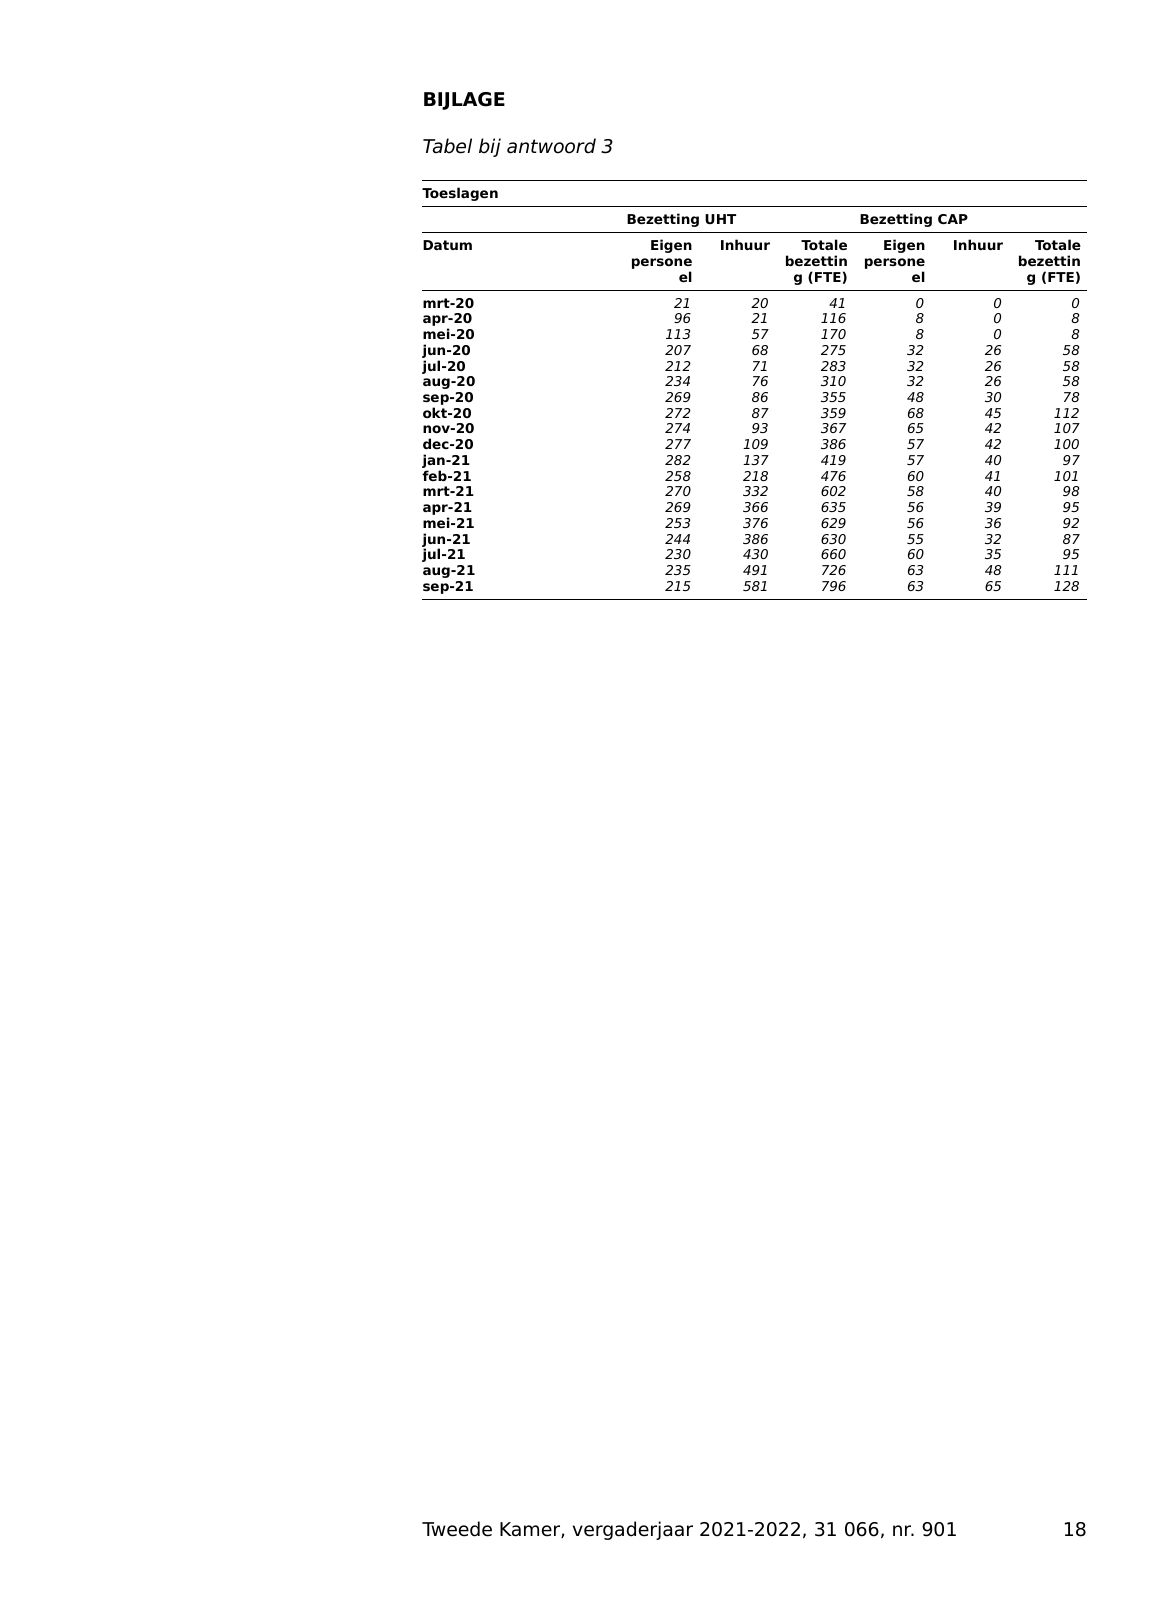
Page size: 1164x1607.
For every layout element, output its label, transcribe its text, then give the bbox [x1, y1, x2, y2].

table_cell 40 [931, 484, 1009, 500]
table_cell 87 [1009, 531, 1087, 547]
table_cell Datum [422, 233, 620, 290]
subtitle Tabel bij antwoord 3 [422, 136, 1087, 158]
table_cell 57 [854, 453, 931, 468]
table_cell 30 [931, 390, 1009, 406]
table_cell feb-21 [422, 469, 620, 484]
table_header Toeslagen [422, 181, 698, 206]
table_cell 230 [620, 547, 698, 563]
table_cell 376 [698, 516, 776, 531]
table_cell 277 [620, 437, 698, 453]
table_cell 21 [620, 291, 698, 311]
table_cell 35 [931, 547, 1009, 563]
table_cell Totale bezetting (FTE) [1009, 233, 1087, 290]
table_cell Bezetting CAP [854, 207, 1087, 232]
table_cell Totale bezetting (FTE) [776, 233, 853, 290]
table_cell Bezetting UHT [620, 207, 853, 232]
table_cell 430 [698, 547, 776, 563]
table_cell 602 [776, 484, 853, 500]
table_cell 86 [698, 390, 776, 406]
table_cell 76 [698, 374, 776, 390]
table_header [776, 181, 853, 206]
table_cell [422, 207, 620, 232]
table_header [931, 181, 1009, 206]
table_cell 45 [931, 406, 1009, 421]
table_cell 235 [620, 563, 698, 579]
table_cell 87 [698, 406, 776, 421]
table_cell 8 [854, 327, 931, 343]
table_cell 660 [776, 547, 853, 563]
table_cell 95 [1009, 500, 1087, 516]
table_cell 269 [620, 500, 698, 516]
table_cell 8 [1009, 327, 1087, 343]
table_cell 283 [776, 359, 853, 374]
table_cell 56 [854, 500, 931, 516]
table_cell 101 [1009, 469, 1087, 484]
table_cell 419 [776, 453, 853, 468]
table_cell 63 [854, 579, 931, 599]
table_cell 68 [854, 406, 931, 421]
table_cell 48 [854, 390, 931, 406]
table_cell 244 [620, 531, 698, 547]
table_cell 629 [776, 516, 853, 531]
table_cell 98 [1009, 484, 1087, 500]
table_cell 93 [698, 421, 776, 437]
table_cell 630 [776, 531, 853, 547]
table_cell okt-20 [422, 406, 620, 421]
table_cell 128 [1009, 579, 1087, 599]
table_cell 207 [620, 343, 698, 358]
table_cell 32 [854, 343, 931, 358]
table_cell 36 [931, 516, 1009, 531]
subtitle BIJLAGE [77, 89, 1087, 111]
table_cell jun-21 [422, 531, 620, 547]
table_cell 366 [698, 500, 776, 516]
table_cell Inhuur [698, 233, 776, 290]
table_cell apr-20 [422, 311, 620, 327]
table_cell jul-20 [422, 359, 620, 374]
table_cell 170 [776, 327, 853, 343]
table_cell 726 [776, 563, 853, 579]
table_cell 42 [931, 421, 1009, 437]
table_cell nov-20 [422, 421, 620, 437]
table_cell dec-20 [422, 437, 620, 453]
table_cell 796 [776, 579, 853, 599]
table_cell 57 [854, 437, 931, 453]
table_cell 234 [620, 374, 698, 390]
table_header [698, 181, 776, 206]
table_cell 8 [1009, 311, 1087, 327]
table_cell 218 [698, 469, 776, 484]
table_cell 386 [776, 437, 853, 453]
table_cell 109 [698, 437, 776, 453]
table_cell 26 [931, 374, 1009, 390]
table_cell 476 [776, 469, 853, 484]
table_cell 32 [931, 531, 1009, 547]
table_cell 57 [698, 327, 776, 343]
table_cell 269 [620, 390, 698, 406]
table_cell Eigen personeel [620, 233, 698, 290]
table_cell 107 [1009, 421, 1087, 437]
table_cell 26 [931, 343, 1009, 358]
table_cell 60 [854, 469, 931, 484]
table_cell 491 [698, 563, 776, 579]
table_cell 95 [1009, 547, 1087, 563]
table_cell aug-20 [422, 374, 620, 390]
table_cell 39 [931, 500, 1009, 516]
table_cell 112 [1009, 406, 1087, 421]
table_cell mei-20 [422, 327, 620, 343]
table_cell 97 [1009, 453, 1087, 468]
table_cell 78 [1009, 390, 1087, 406]
table_cell 92 [1009, 516, 1087, 531]
table_cell jun-20 [422, 343, 620, 358]
table_cell 21 [698, 311, 776, 327]
table_cell 42 [931, 437, 1009, 453]
table_cell 20 [698, 291, 776, 311]
table_cell sep-20 [422, 390, 620, 406]
table_cell 63 [854, 563, 931, 579]
table_cell mei-21 [422, 516, 620, 531]
table_cell 60 [854, 547, 931, 563]
table_cell Inhuur [931, 233, 1009, 290]
table_cell 71 [698, 359, 776, 374]
table_cell 282 [620, 453, 698, 468]
table_cell aug-21 [422, 563, 620, 579]
table_cell 137 [698, 453, 776, 468]
table_cell 359 [776, 406, 853, 421]
table_header [854, 181, 931, 206]
table_cell sep-21 [422, 579, 620, 599]
table_cell 55 [854, 531, 931, 547]
table_cell 212 [620, 359, 698, 374]
table_cell 48 [931, 563, 1009, 579]
table_cell 41 [931, 469, 1009, 484]
table_cell 253 [620, 516, 698, 531]
table_cell 581 [698, 579, 776, 599]
table_cell 40 [931, 453, 1009, 468]
table_cell 635 [776, 500, 853, 516]
table_cell 386 [698, 531, 776, 547]
table_cell 58 [1009, 343, 1087, 358]
table_cell 32 [854, 374, 931, 390]
table_cell 96 [620, 311, 698, 327]
table_cell 8 [854, 311, 931, 327]
table_cell 65 [854, 421, 931, 437]
table_cell 215 [620, 579, 698, 599]
table_cell 26 [931, 359, 1009, 374]
table_cell 0 [854, 291, 931, 311]
table_cell Eigen personeel [854, 233, 931, 290]
table_cell jan-21 [422, 453, 620, 468]
table_cell 310 [776, 374, 853, 390]
table_cell mrt-21 [422, 484, 620, 500]
table_cell 0 [931, 327, 1009, 343]
table_cell 58 [1009, 359, 1087, 374]
table_cell 32 [854, 359, 931, 374]
table_cell 65 [931, 579, 1009, 599]
table_cell 0 [931, 291, 1009, 311]
table_cell 270 [620, 484, 698, 500]
table_cell apr-21 [422, 500, 620, 516]
table_cell 367 [776, 421, 853, 437]
table_cell 274 [620, 421, 698, 437]
table_cell 58 [1009, 374, 1087, 390]
table_header [1009, 181, 1087, 206]
table_cell 68 [698, 343, 776, 358]
table_cell 100 [1009, 437, 1087, 453]
table_cell 332 [698, 484, 776, 500]
table_cell 0 [1009, 291, 1087, 311]
table_cell 56 [854, 516, 931, 531]
table_cell 58 [854, 484, 931, 500]
table_cell mrt-20 [422, 291, 620, 311]
table_cell 258 [620, 469, 698, 484]
table_cell 0 [931, 311, 1009, 327]
table_cell jul-21 [422, 547, 620, 563]
table_cell 272 [620, 406, 698, 421]
table_cell 41 [776, 291, 853, 311]
table_cell 116 [776, 311, 853, 327]
table_cell 275 [776, 343, 853, 358]
table_cell 113 [620, 327, 698, 343]
table_cell 111 [1009, 563, 1087, 579]
table_cell 355 [776, 390, 853, 406]
